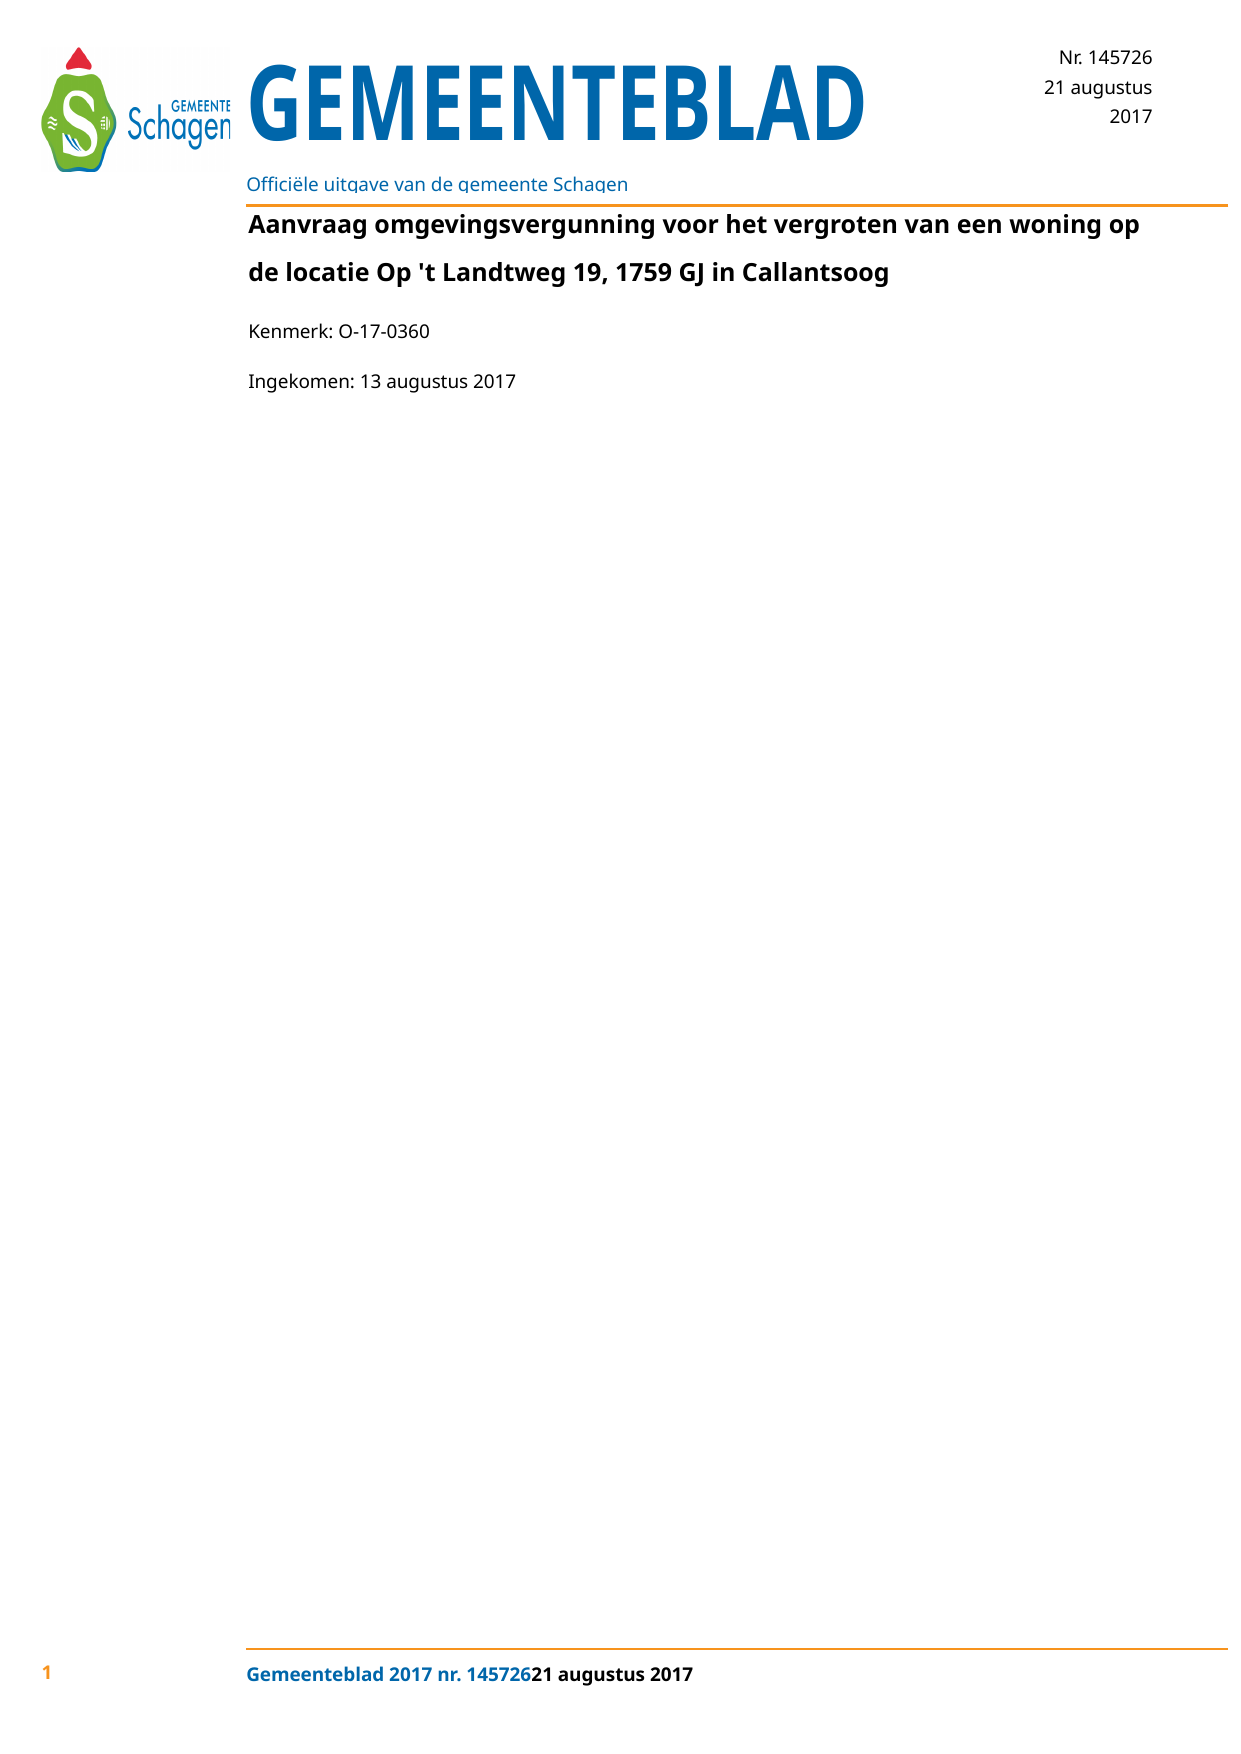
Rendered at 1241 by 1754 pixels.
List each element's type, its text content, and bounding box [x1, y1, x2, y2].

text Aanvraag omgevingsvergunning voor het vergroten van een woning op de locatie Op 't Landtweg 19, 1759 GJ in Callantsoog [248, 207, 1152, 288]
text Kenmerk: O-17-0360 [248, 318, 1152, 344]
text Ingekomen: 13 augustus 2017 [248, 368, 1152, 394]
picture [41, 47, 231, 172]
